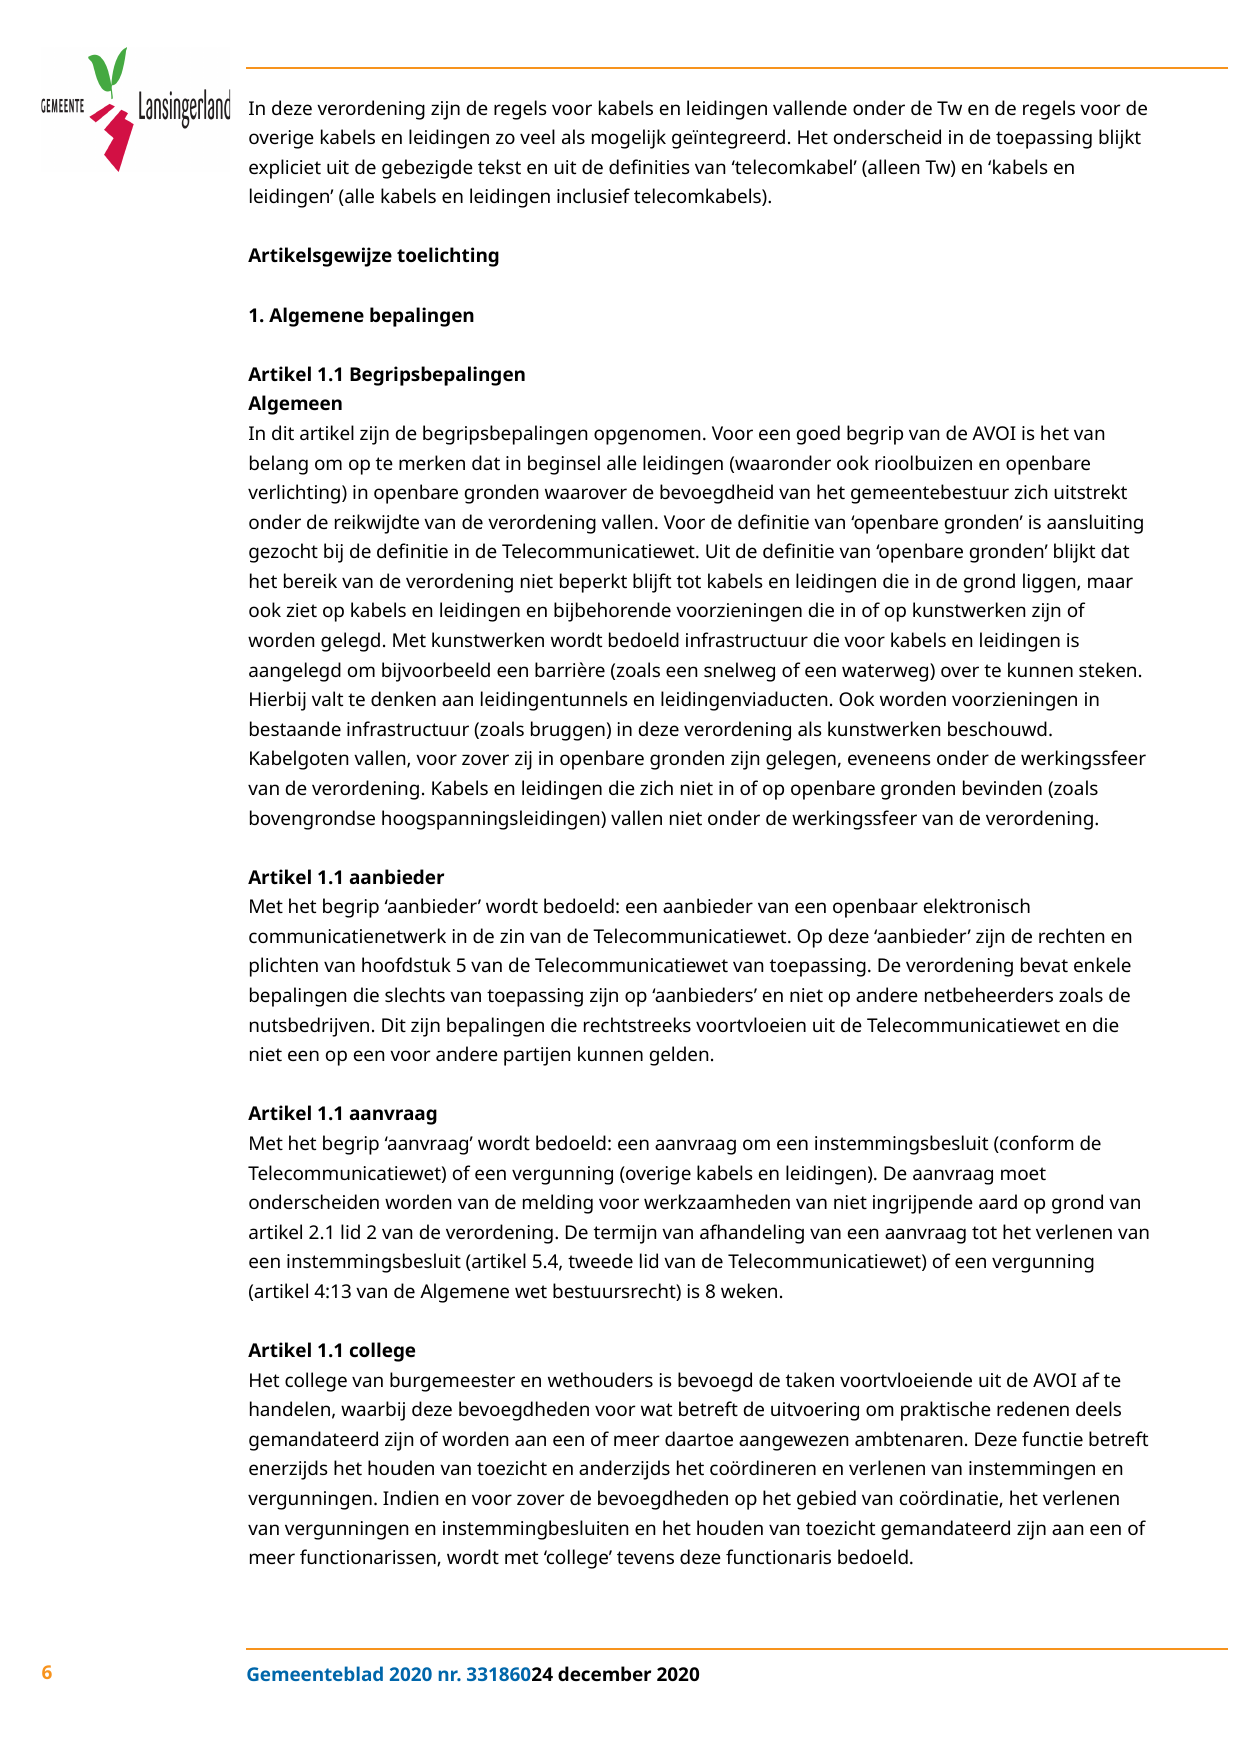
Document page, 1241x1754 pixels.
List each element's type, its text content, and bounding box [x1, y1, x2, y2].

text 1. Algemene bepalingen [248, 302, 1152, 328]
text In deze verordening zijn de regels voor kabels en leidingen vallende onder de Tw en de regels voor de overige kabels en leidingen zo veel als mogelijk geïntegreerd. Het onderscheid in de toepassing blijkt expliciet uit de gebezigde tekst en uit de definities van ‘telecomkabel’ (alleen Tw) en ‘kabels en leidingen’ (alle kabels en leidingen inclusief telecomkabels). [248, 95, 1152, 209]
text In dit artikel zijn de begripsbepalingen opgenomen. Voor een goed begrip van de AVOI is het van belang om op te merken dat in beginsel alle leidingen (waaronder ook rioolbuizen en openbare verlichting) in openbare gronden waarover de bevoegdheid van het gemeentebestuur zich uitstrekt onder de reikwijdte van de verordening vallen. Voor de definitie van ‘openbare gronden’ is aansluiting gezocht bij de definitie in de Telecommunicatiewet. Uit de definitie van ‘openbare gronden’ blijkt dat het bereik van de verordening niet beperkt blijft tot kabels en leidingen die in de grond liggen, maar ook ziet op kabels en leidingen en bijbehorende voorzieningen die in of op kunstwerken zijn of worden gelegd. Met kunstwerken wordt bedoeld infrastructuur die voor kabels en leidingen is aangelegd om bijvoorbeeld een barrière (zoals een snelweg of een waterweg) over te kunnen steken. Hierbij valt te denken aan leidingentunnels en leidingenviaducten. Ook worden voorzieningen in bestaande infrastructuur (zoals bruggen) in deze verordening als kunstwerken beschouwd. Kabelgoten vallen, voor zover zij in openbare gronden zijn gelegen, eveneens onder de werkingssfeer van de verordening. Kabels en leidingen die zich niet in of op openbare gronden bevinden (zoals bovengrondse hoogspanningsleidingen) vallen niet onder de werkingssfeer van de verordening. [248, 420, 1152, 831]
picture [41, 47, 231, 172]
text Met het begrip ‘aanbieder’ wordt bedoeld: een aanbieder van een openbaar elektronisch communicatienetwerk in de zin van de Telecommunicatiewet. Op deze ‘aanbieder’ zijn de rechten en plichten van hoofdstuk 5 van de Telecommunicatiewet van toepassing. De verordening bevat enkele bepalingen die slechts van toepassing zijn op ‘aanbieders’ en niet op andere netbeheerders zoals de nutsbedrijven. Dit zijn bepalingen die rechtstreeks voortvloeien uit de Telecommunicatiewet en die niet een op een voor andere partijen kunnen gelden. [248, 893, 1152, 1067]
text Het college van burgemeester en wethouders is bevoegd de taken voortvloeiende uit de AVOI af te handelen, waarbij deze bevoegdheden voor wat betreft de uitvoering om praktische redenen deels gemandateerd zijn of worden aan een of meer daartoe aangewezen ambtenaren. Deze functie betreft enerzijds het houden van toezicht en anderzijds het coördineren en verlenen van instemmingen en vergunningen. Indien en voor zover de bevoegdheden op het gebied van coördinatie, het verlenen van vergunningen en instemmingbesluiten en het houden van toezicht gemandateerd zijn aan een of meer functionarissen, wordt met ‘college’ tevens deze functionaris bedoeld. [248, 1367, 1152, 1570]
text Artikel 1.1 aanvraag [248, 1101, 1152, 1126]
text Artikel 1.1 Begripsbepalingen [248, 361, 1152, 387]
text Artikelsgewijze toelichting [248, 243, 1152, 268]
text Artikel 1.1 college [248, 1337, 1152, 1363]
text Met het begrip ‘aanvraag’ wordt bedoeld: een aanvraag om een instemmingsbesluit (conform de Telecommunicatiewet) of een vergunning (overige kabels en leidingen). De aanvraag moet onderscheiden worden van de melding voor werkzaamheden van niet ingrijpende aard op grond van artikel 2.1 lid 2 van de verordening. De termijn van afhandeling van een aanvraag tot het verlenen van een instemmingsbesluit (artikel 5.4, tweede lid van de Telecommunicatiewet) of een vergunning (artikel 4:13 van de Algemene wet bestuursrecht) is 8 weken. [248, 1130, 1152, 1304]
text Algemeen [248, 391, 1152, 416]
text Artikel 1.1 aanbieder [248, 864, 1152, 890]
